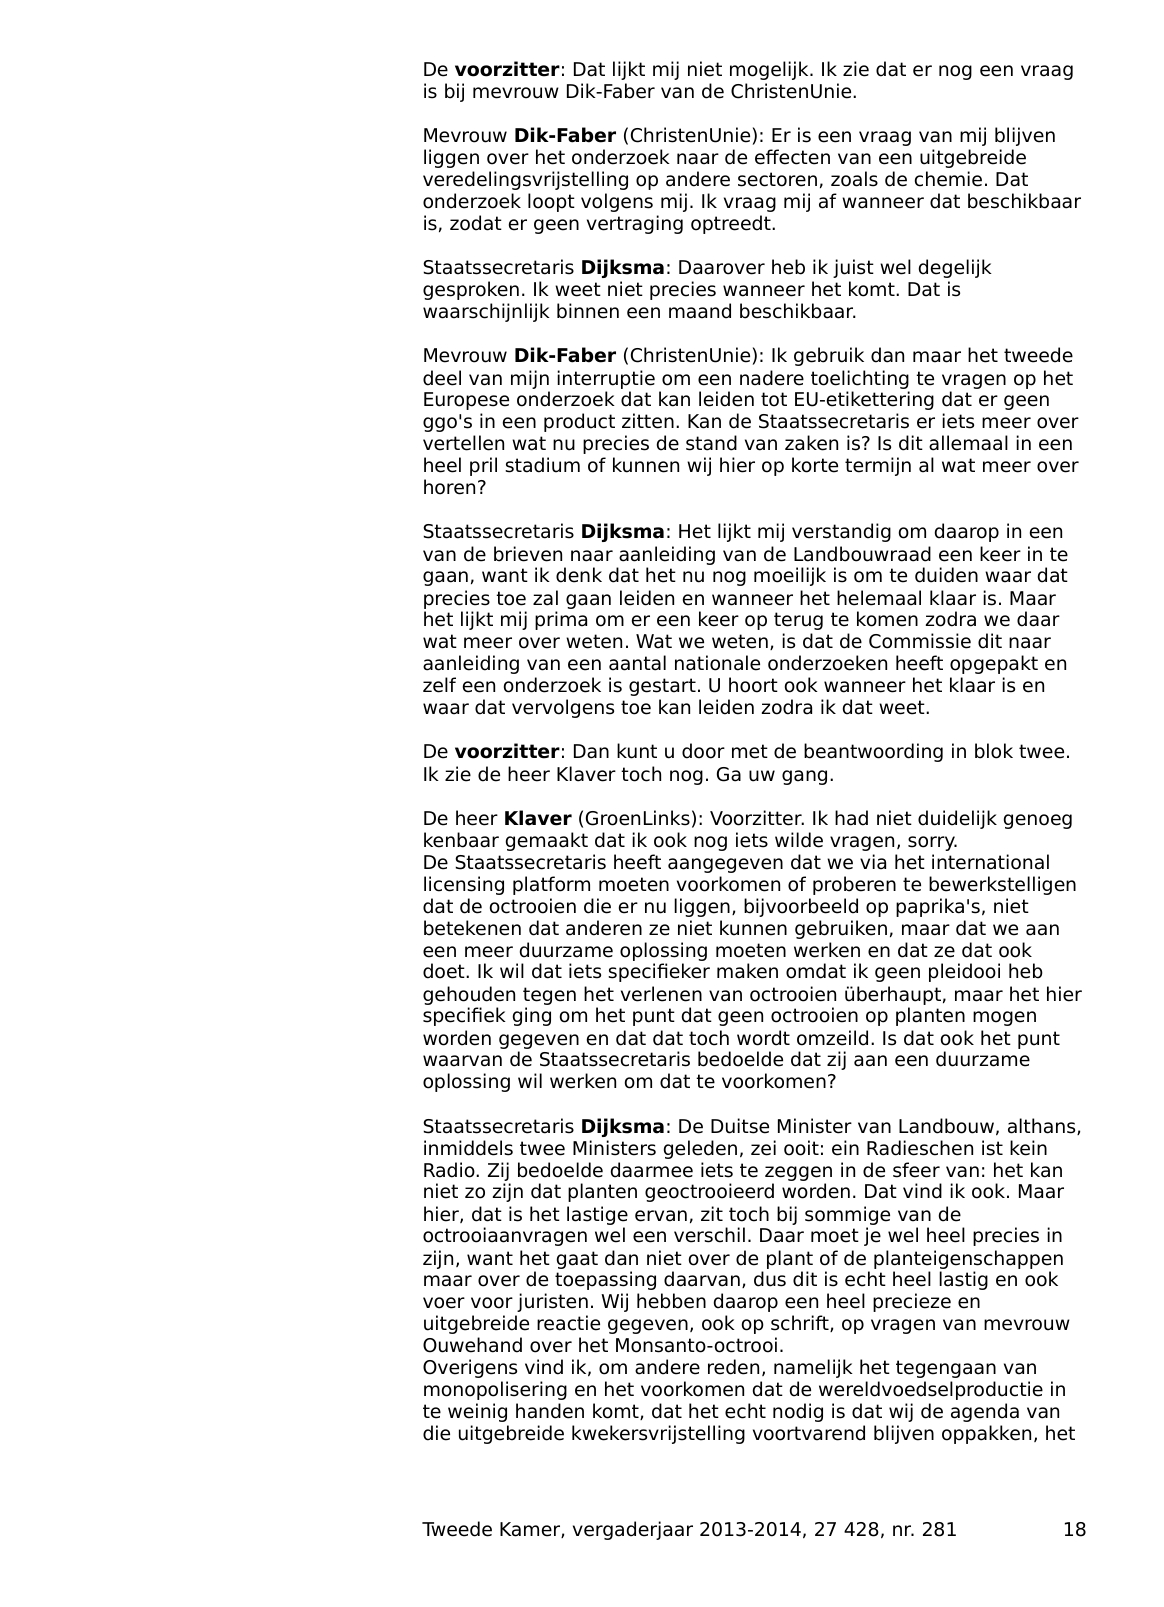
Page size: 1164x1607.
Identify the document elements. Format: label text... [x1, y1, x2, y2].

text Mevrouw Dik-Faber (ChristenUnie): Er is een vraag van mij blijven liggen over het onderzoek naar de effecten van een uitgebreide veredelingsvrijstelling op andere sectoren, zoals de chemie. Dat onderzoek loopt volgens mij. Ik vraag mij af wanneer dat beschikbaar is, zodat er geen vertraging optreedt. [422, 125, 1087, 235]
text Staatssecretaris Dijksma: Daarover heb ik juist wel degelijk gesproken. Ik weet niet precies wanneer het komt. Dat is waarschijnlijk binnen een maand beschikbaar. [422, 257, 1087, 323]
text De Staatssecretaris heeft aangegeven dat we via het international licensing platform moeten voorkomen of proberen te bewerkstelligen dat de octrooien die er nu liggen, bijvoorbeeld op paprika's, niet betekenen dat anderen ze niet kunnen gebruiken, maar dat we aan een meer duurzame oplossing moeten werken en dat ze dat ook doet. Ik wil dat iets specifieker maken omdat ik geen pleidooi heb gehouden tegen het verlenen van octrooien überhaupt, maar het hier specifiek ging om het punt dat geen octrooien op planten mogen worden gegeven en dat dat toch wordt omzeild. Is dat ook het punt waarvan de Staatssecretaris bedoelde dat zij aan een duurzame oplossing wil werken om dat te voorkomen? [422, 852, 1087, 1093]
text Mevrouw Dik-Faber (ChristenUnie): Ik gebruik dan maar het tweede deel van mijn interruptie om een nadere toelichting te vragen op het Europese onderzoek dat kan leiden tot EU-etikettering dat er geen ggo's in een product zitten. Kan de Staatssecretaris er iets meer over vertellen wat nu precies de stand van zaken is? Is dit allemaal in een heel pril stadium of kunnen wij hier op korte termijn al wat meer over horen? [422, 345, 1087, 499]
text Staatssecretaris Dijksma: Het lijkt mij verstandig om daarop in een van de brieven naar aanleiding van de Landbouwraad een keer in te gaan, want ik denk dat het nu nog moeilijk is om te duiden waar dat precies toe zal gaan leiden en wanneer het helemaal klaar is. Maar het lijkt mij prima om er een keer op terug te komen zodra we daar wat meer over weten. Wat we weten, is dat de Commissie dit naar aanleiding van een aantal nationale onderzoeken heeft opgepakt en zelf een onderzoek is gestart. U hoort ook wanneer het klaar is en waar dat vervolgens toe kan leiden zodra ik dat weet. [422, 521, 1087, 719]
text Overigens vind ik, om andere reden, namelijk het tegengaan van monopolisering en het voorkomen dat de wereldvoedselproductie in te weinig handen komt, dat het echt nodig is dat wij de agenda van die uitgebreide kwekersvrijstelling voortvarend blijven oppakken, het [422, 1357, 1087, 1445]
text De voorzitter: Dat lijkt mij niet mogelijk. Ik zie dat er nog een vraag is bij mevrouw Dik-Faber van de ChristenUnie. [422, 59, 1087, 103]
text Staatssecretaris Dijksma: De Duitse Minister van Landbouw, althans, inmiddels twee Ministers geleden, zei ooit: ein Radieschen ist kein Radio. Zij bedoelde daarmee iets te zeggen in de sfeer van: het kan niet zo zijn dat planten geoctrooieerd worden. Dat vind ik ook. Maar hier, dat is het lastige ervan, zit toch bij sommige van de octrooiaanvragen wel een verschil. Daar moet je wel heel precies in zijn, want het gaat dan niet over de plant of de planteigenschappen maar over de toepassing daarvan, dus dit is echt heel lastig en ook voer voor juristen. Wij hebben daarop een heel precieze en uitgebreide reactie gegeven, ook op schrift, op vragen van mevrouw Ouwehand over het Monsanto-octrooi. [422, 1116, 1087, 1357]
text De voorzitter: Dan kunt u door met de beantwoording in blok twee. Ik zie de heer Klaver toch nog. Ga uw gang. [422, 741, 1087, 785]
text De heer Klaver (GroenLinks): Voorzitter. Ik had niet duidelijk genoeg kenbaar gemaakt dat ik ook nog iets wilde vragen, sorry. [422, 808, 1087, 852]
